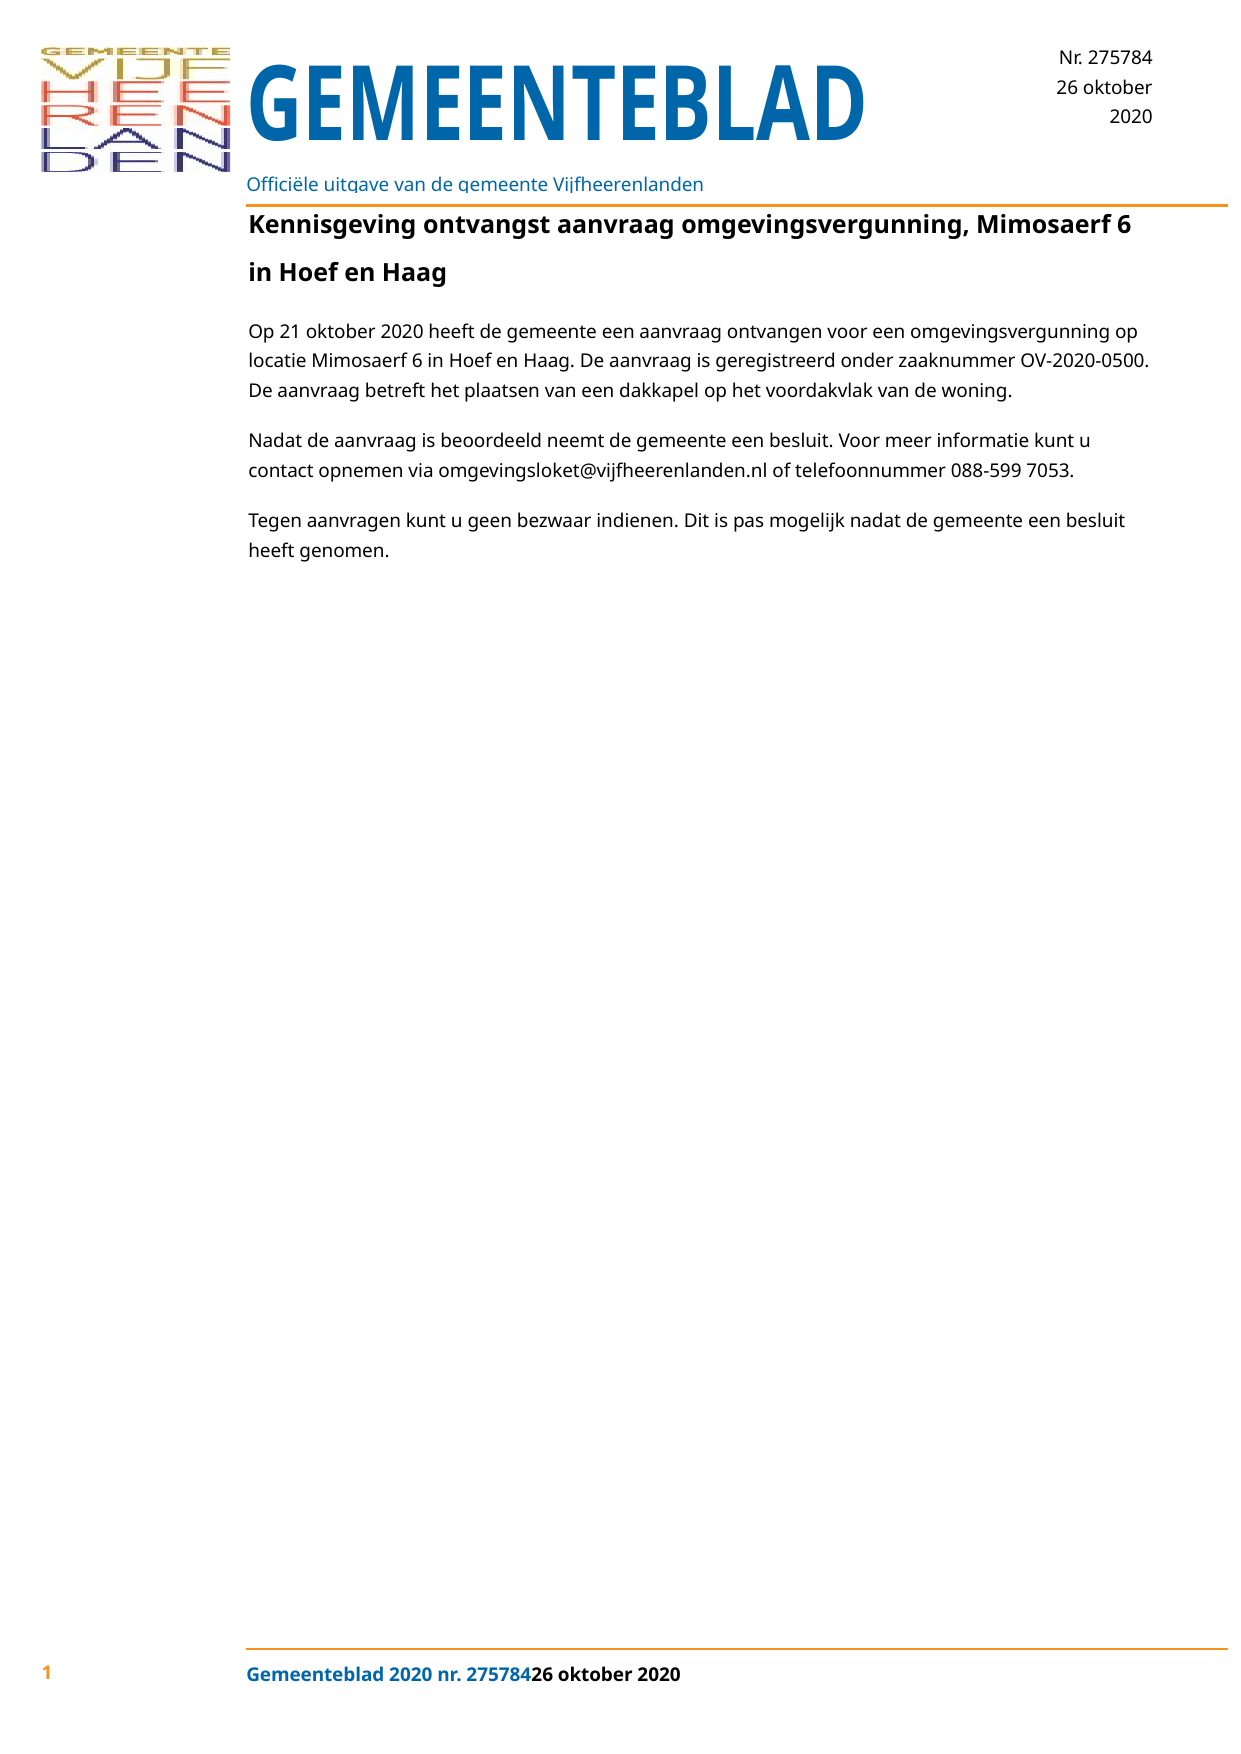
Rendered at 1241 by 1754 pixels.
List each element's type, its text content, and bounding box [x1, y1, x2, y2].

text Nadat de aanvraag is beoordeeld neemt de gemeente een besluit. Voor meer informatie kunt u contact opnemen via omgevingsloket@vijfheerenlanden.nl of telefoonnummer 088-599 7053. [248, 427, 1152, 483]
picture [41, 47, 231, 172]
text Tegen aanvragen kunt u geen bezwaar indienen. Dit is pas mogelijk nadat de gemeente een besluit heeft genomen. [248, 507, 1152, 563]
text Op 21 oktober 2020 heeft de gemeente een aanvraag ontvangen voor een omgevingsvergunning op locatie Mimosaerf 6 in Hoef en Haag. De aanvraag is geregistreerd onder zaaknummer OV-2020-0500. De aanvraag betreft het plaatsen van een dakkapel op het voordakvlak van de woning. [248, 318, 1152, 403]
text Kennisgeving ontvangst aanvraag omgevingsvergunning, Mimosaerf 6 in Hoef en Haag [248, 207, 1152, 288]
